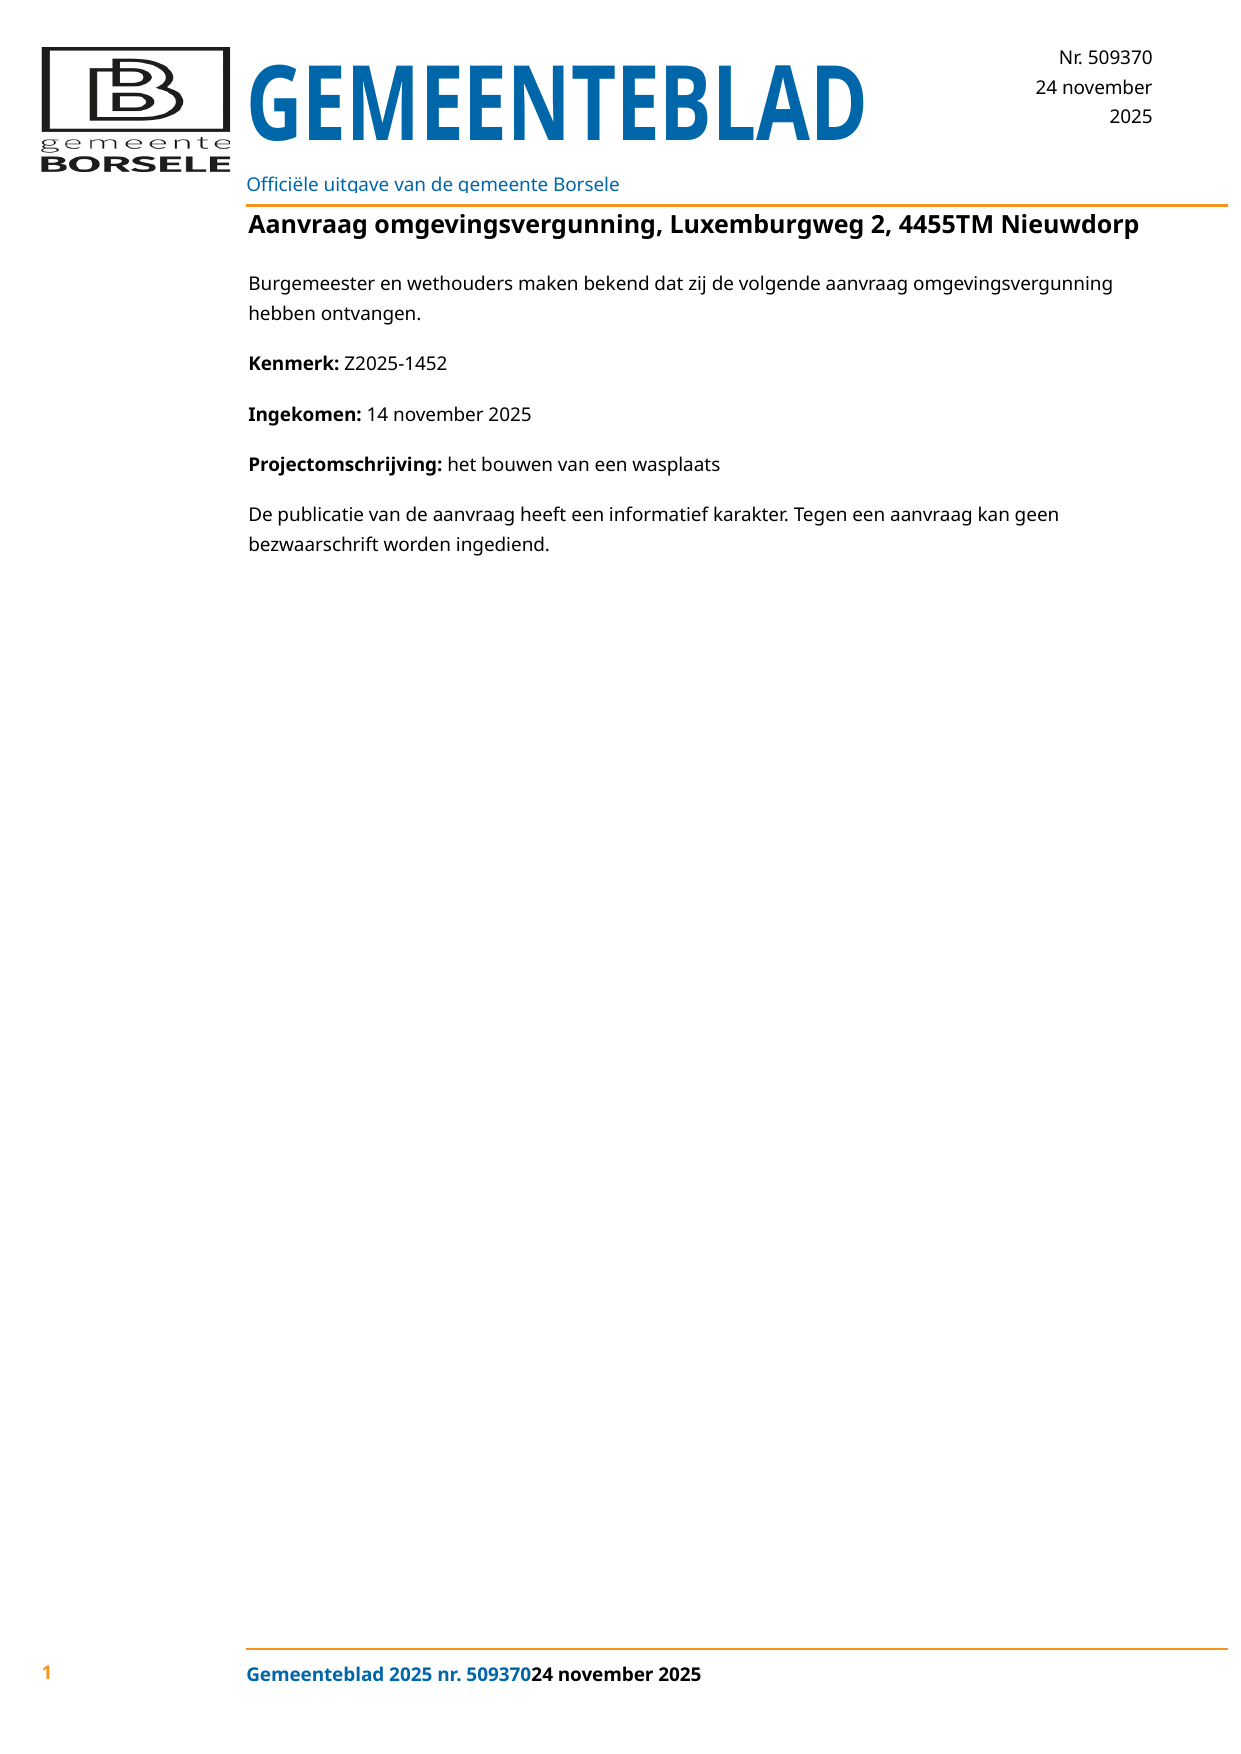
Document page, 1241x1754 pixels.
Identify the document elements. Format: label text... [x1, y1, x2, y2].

text Burgemeester en wethouders maken bekend dat zij de volgende aanvraag omgevingsvergunning hebben ontvangen. [248, 270, 1152, 326]
text De publicatie van de aanvraag heeft een informatief karakter. Tegen een aanvraag kan geen bezwaarschrift worden ingediend. [248, 502, 1152, 557]
text Kenmerk: Z2025-1452 [248, 350, 1152, 376]
text Aanvraag omgevingsvergunning, Luxemburgweg 2, 4455TM Nieuwdorp [248, 207, 1152, 241]
picture [41, 47, 231, 172]
text Ingekomen: 14 november 2025 [248, 401, 1152, 426]
text Projectomschrijving: het bouwen van een wasplaats [248, 451, 1152, 477]
